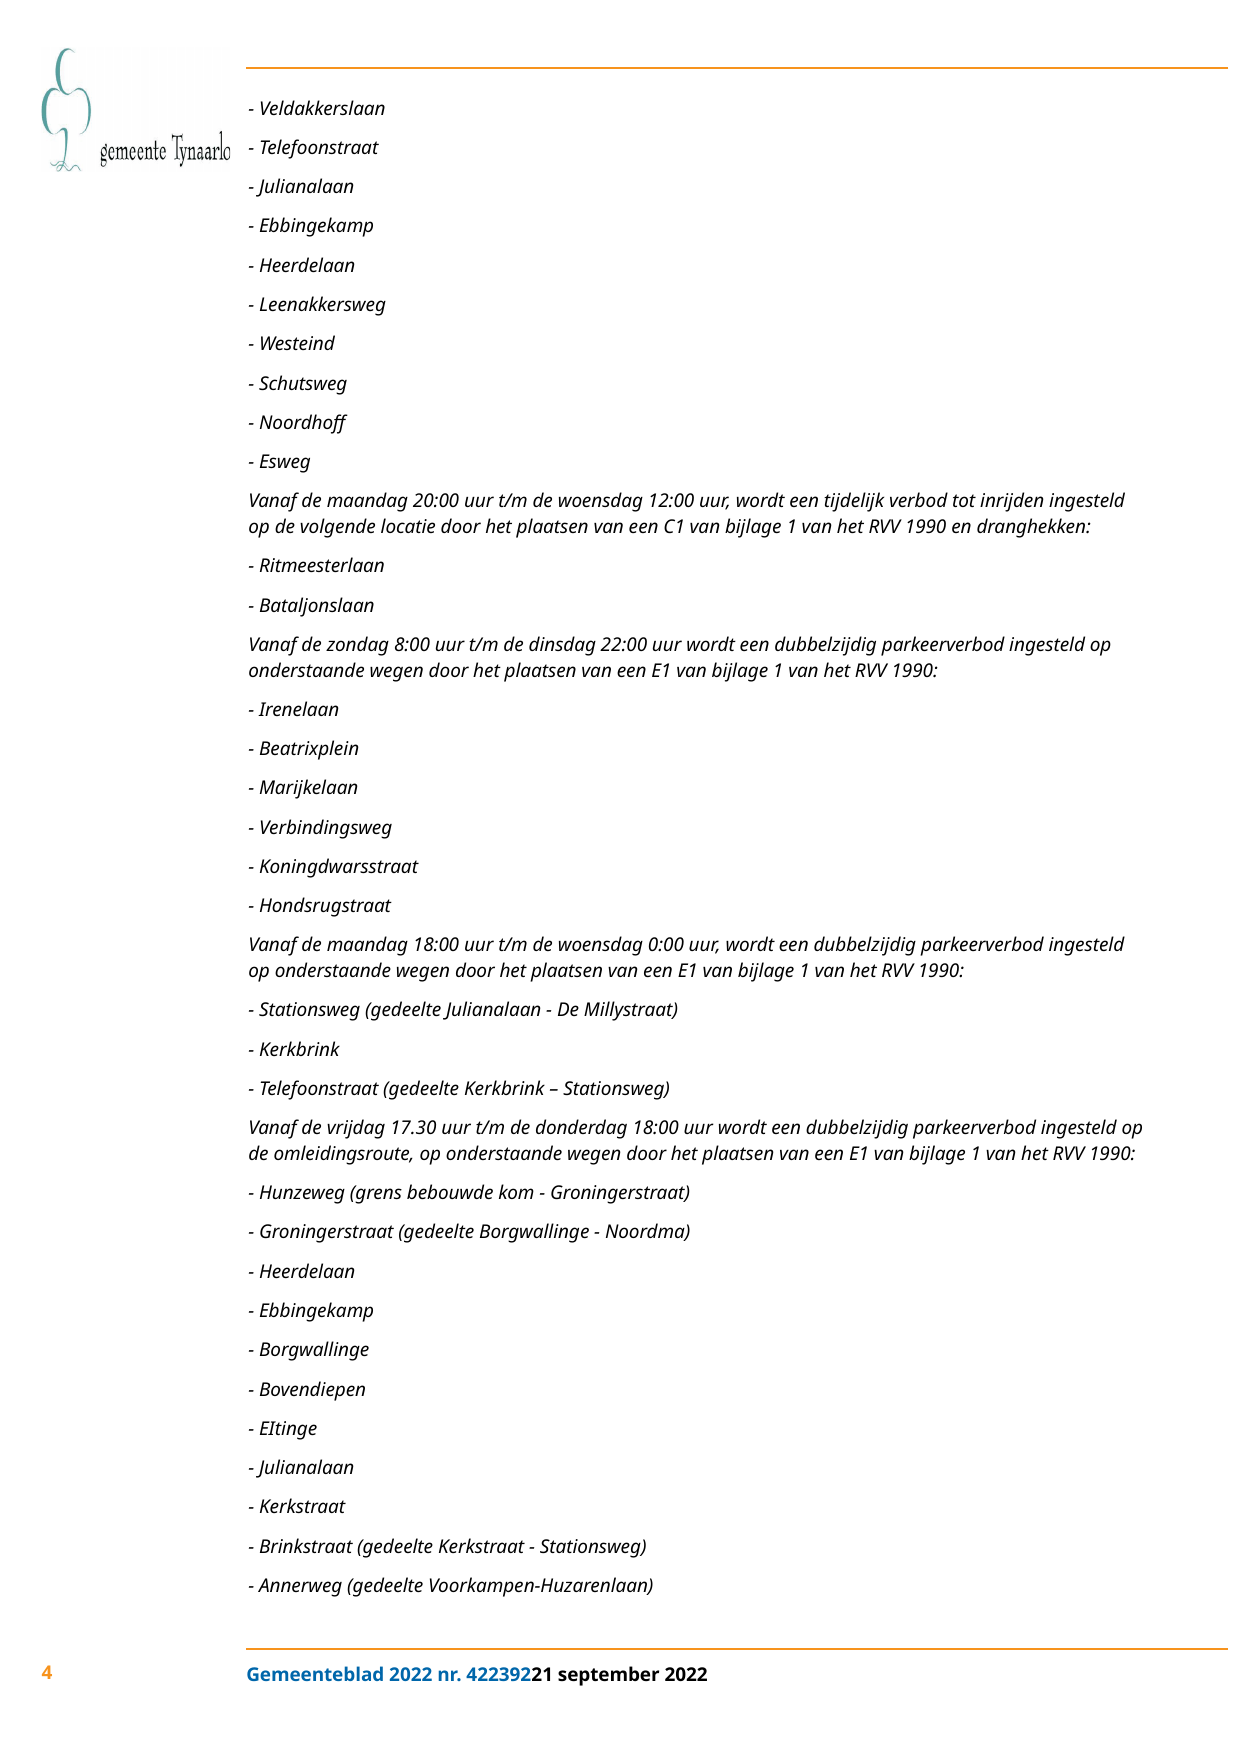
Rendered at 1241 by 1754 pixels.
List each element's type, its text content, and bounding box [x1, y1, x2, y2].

picture [41, 47, 231, 172]
text - Kerkstraat [248, 1494, 1152, 1519]
text Vanaf de maandag 18:00 uur t/m de woensdag 0:00 uur, wordt een dubbelzijdig parkeerverbod ingesteld op onderstaande wegen door het plaatsen van een E1 van bijlage 1 van het RVV 1990: [248, 932, 1152, 983]
text - Ebbingekamp [248, 1297, 1152, 1323]
text - Telefoonstraat (gedeelte Kerkbrink – Stationsweg) [248, 1075, 1152, 1101]
text - Julianalaan [248, 173, 1152, 199]
text - Veldakkerslaan [248, 95, 1152, 121]
text - Heerdelaan [248, 252, 1152, 278]
text - Esweg [248, 448, 1152, 474]
text - Groningerstraat (gedeelte Borgwallinge - Noordma) [248, 1219, 1152, 1244]
text - Stationsweg (gedeelte Julianalaan - De Millystraat) [248, 997, 1152, 1022]
text - Marijkelaan [248, 774, 1152, 800]
text - Annerweg (gedeelte Voorkampen-Huzarenlaan) [248, 1572, 1152, 1598]
text Vanaf de vrijdag 17.30 uur t/m de donderdag 18:00 uur wordt een dubbelzijdig parkeerverbod ingesteld op de omleidingsroute, op onderstaande wegen door het plaatsen van een E1 van bijlage 1 van het RVV 1990: [248, 1114, 1152, 1166]
text - Borgwallinge [248, 1337, 1152, 1362]
text - Kerkbrink [248, 1036, 1152, 1062]
text - Ebbingekamp [248, 213, 1152, 238]
text - Leenakkersweg [248, 291, 1152, 317]
text - Heerdelaan [248, 1258, 1152, 1284]
text - Koningdwarsstraat [248, 853, 1152, 879]
text - Ritmeesterlaan [248, 552, 1152, 578]
text - Beatrixplein [248, 735, 1152, 761]
text - Bovendiepen [248, 1376, 1152, 1402]
text - Irenelaan [248, 696, 1152, 722]
text - Hondsrugstraat [248, 892, 1152, 918]
text - Julianalaan [248, 1454, 1152, 1480]
text - Schutsweg [248, 370, 1152, 395]
text - Hunzeweg (grens bebouwde kom - Groningerstraat) [248, 1179, 1152, 1205]
text - Telefoonstraat [248, 134, 1152, 160]
text - Bataljonslaan [248, 592, 1152, 617]
text - Brinkstraat (gedeelte Kerkstraat - Stationsweg) [248, 1533, 1152, 1559]
text - EItinge [248, 1415, 1152, 1441]
text - Verbindingsweg [248, 814, 1152, 839]
text - Noordhoff [248, 409, 1152, 435]
text - Westeind [248, 330, 1152, 356]
text Vanaf de zondag 8:00 uur t/m de dinsdag 22:00 uur wordt een dubbelzijdig parkeerverbod ingesteld op onderstaande wegen door het plaatsen van een E1 van bijlage 1 van het RVV 1990: [248, 631, 1152, 682]
text Vanaf de maandag 20:00 uur t/m de woensdag 12:00 uur, wordt een tijdelijk verbod tot inrijden ingesteld op de volgende locatie door het plaatsen van een C1 van bijlage 1 van het RVV 1990 en dranghekken: [248, 487, 1152, 539]
